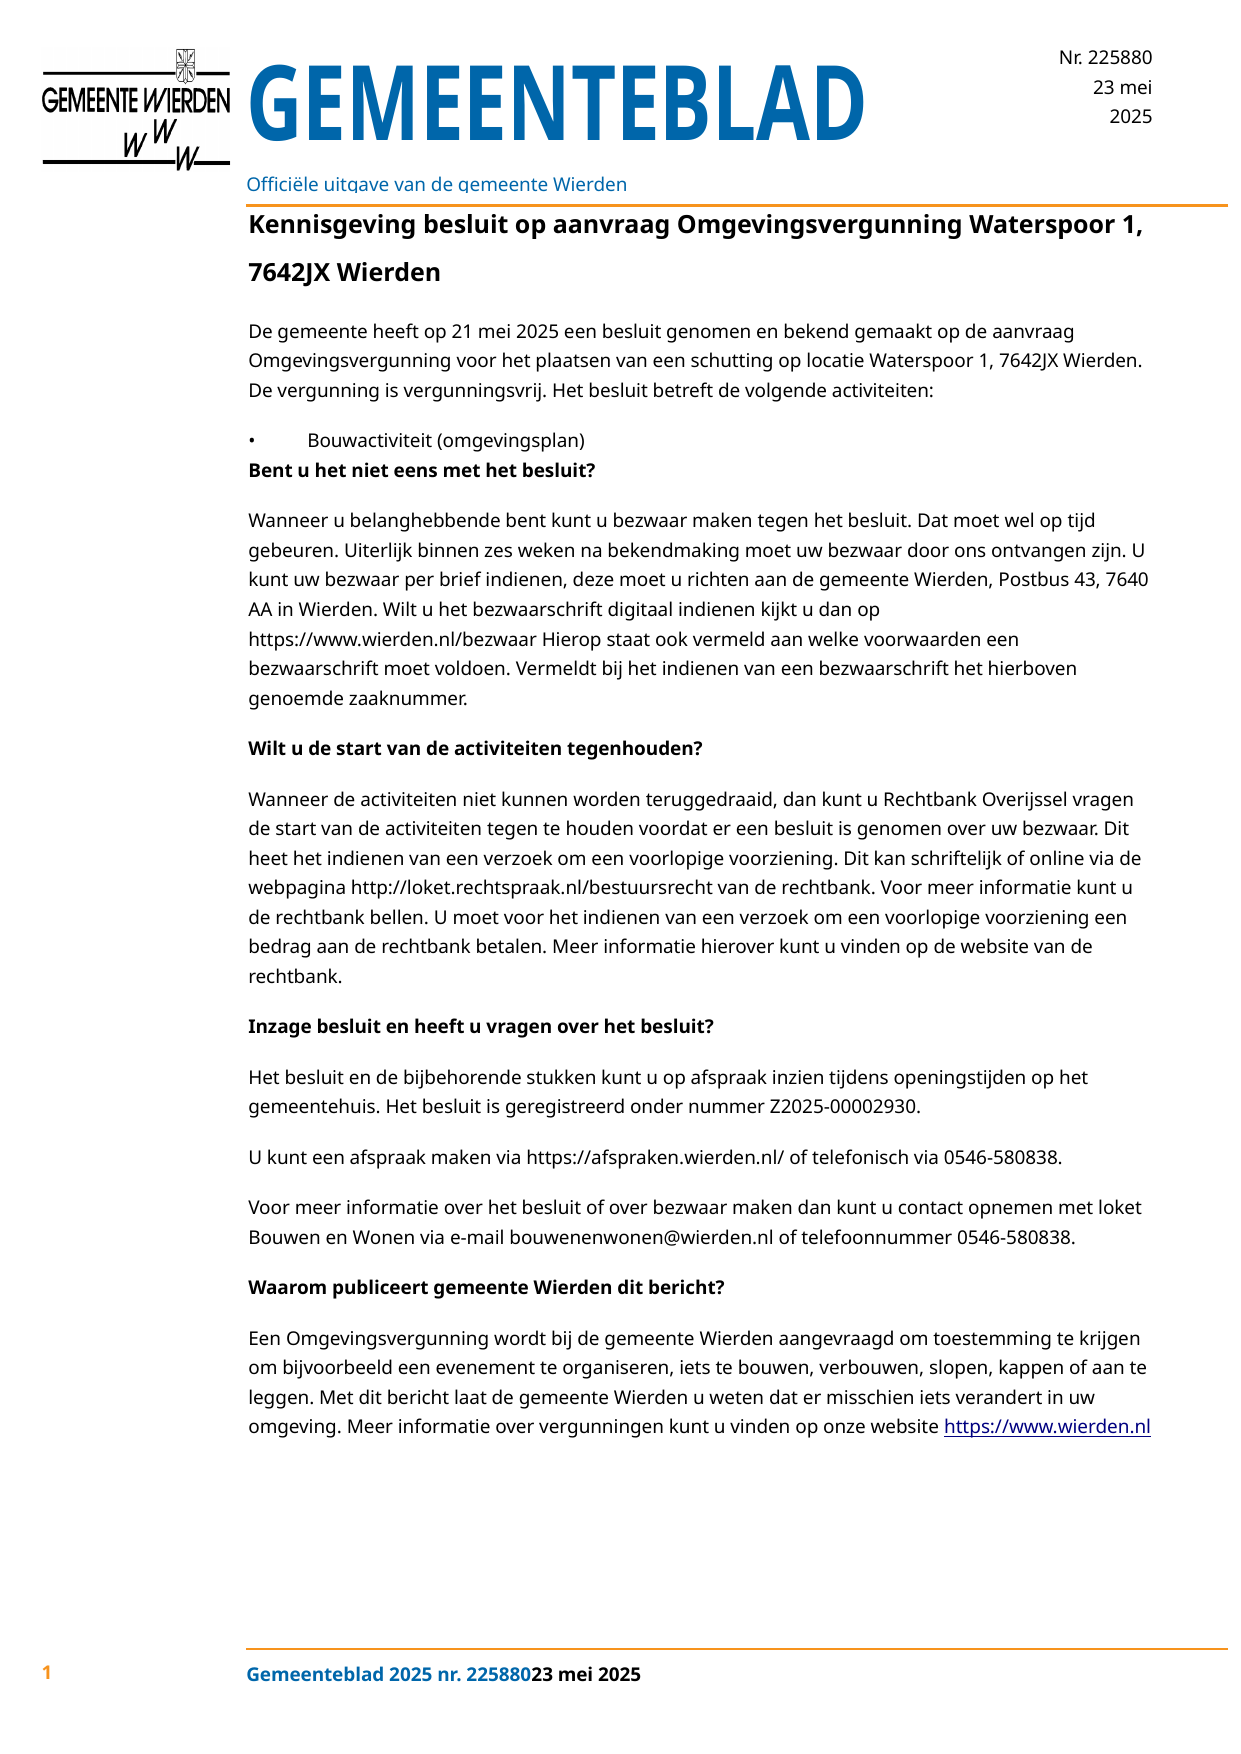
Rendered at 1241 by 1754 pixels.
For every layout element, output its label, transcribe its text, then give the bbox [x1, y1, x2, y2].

picture [41, 47, 231, 172]
text Wanneer u belanghebbende bent kunt u bezwaar maken tegen het besluit. Dat moet wel op tijd gebeuren. Uiterlijk binnen zes weken na bekendmaking moet uw bezwaar door ons ontvangen zijn. U kunt uw bezwaar per brief indienen, deze moet u richten aan de gemeente Wierden, Postbus 43, 7640 AA in Wierden. Wilt u het bezwaarschrift digitaal indienen kijkt u dan op https://www.wierden.nl/bezwaar Hierop staat ook vermeld aan welke voorwaarden een bezwaarschrift moet voldoen. Vermeldt bij het indienen van een bezwaarschrift het hierboven genoemde zaaknummer. [248, 507, 1152, 711]
text Wilt u de start van de activiteiten tegenhouden? [248, 735, 1152, 761]
text De gemeente heeft op 21 mei 2025 een besluit genomen en bekend gemaakt op de aanvraag Omgevingsvergunning voor het plaatsen van een schutting op locatie Waterspoor 1, 7642JX Wierden. De vergunning is vergunningsvrij. Het besluit betreft de volgende activiteiten: [248, 318, 1152, 403]
text Bent u het niet eens met het besluit? [248, 457, 1152, 483]
text U kunt een afspraak maken via https://afspraken.wierden.nl/ of telefonisch via 0546-580838. [248, 1144, 1152, 1170]
text Een Omgevingsvergunning wordt bij de gemeente Wierden aangevraagd om toestemming te krijgen om bijvoorbeeld een evenement te organiseren, iets te bouwen, verbouwen, slopen, kappen of aan te leggen. Met dit bericht laat de gemeente Wierden u weten dat er misschien iets verandert in uw omgeving. Meer informatie over vergunningen kunt u vinden op onze website https://www.wierden.nl [248, 1325, 1152, 1439]
text Voor meer informatie over het besluit of over bezwaar maken dan kunt u contact opnemen met loket Bouwen en Wonen via e-mail bouwenenwonen@wierden.nl of telefoonnummer 0546-580838. [248, 1194, 1152, 1250]
text Het besluit en de bijbehorende stukken kunt u op afspraak inzien tijdens openingstijden op het gemeentehuis. Het besluit is geregistreerd onder nummer Z2025-00002930. [248, 1064, 1152, 1119]
text Inzage besluit en heeft u vragen over het besluit? [248, 1014, 1152, 1039]
text Waarom publiceert gemeente Wierden dit bericht? [248, 1274, 1152, 1300]
list Bouwactiviteit (omgevingsplan) [248, 427, 1152, 453]
text Kennisgeving besluit op aanvraag Omgevingsvergunning Waterspoor 1, 7642JX Wierden [248, 207, 1152, 288]
text Wanneer de activiteiten niet kunnen worden teruggedraaid, dan kunt u Rechtbank Overijssel vragen de start van de activiteiten tegen te houden voordat er een besluit is genomen over uw bezwaar. Dit heet het indienen van een verzoek om een voorlopige voorziening. Dit kan schriftelijk of online via de webpagina http://loket.rechtspraak.nl/bestuursrecht van de rechtbank. Voor meer informatie kunt u de rechtbank bellen. U moet voor het indienen van een verzoek om een voorlopige voorziening een bedrag aan de rechtbank betalen. Meer informatie hierover kunt u vinden op de website van de rechtbank. [248, 786, 1152, 989]
